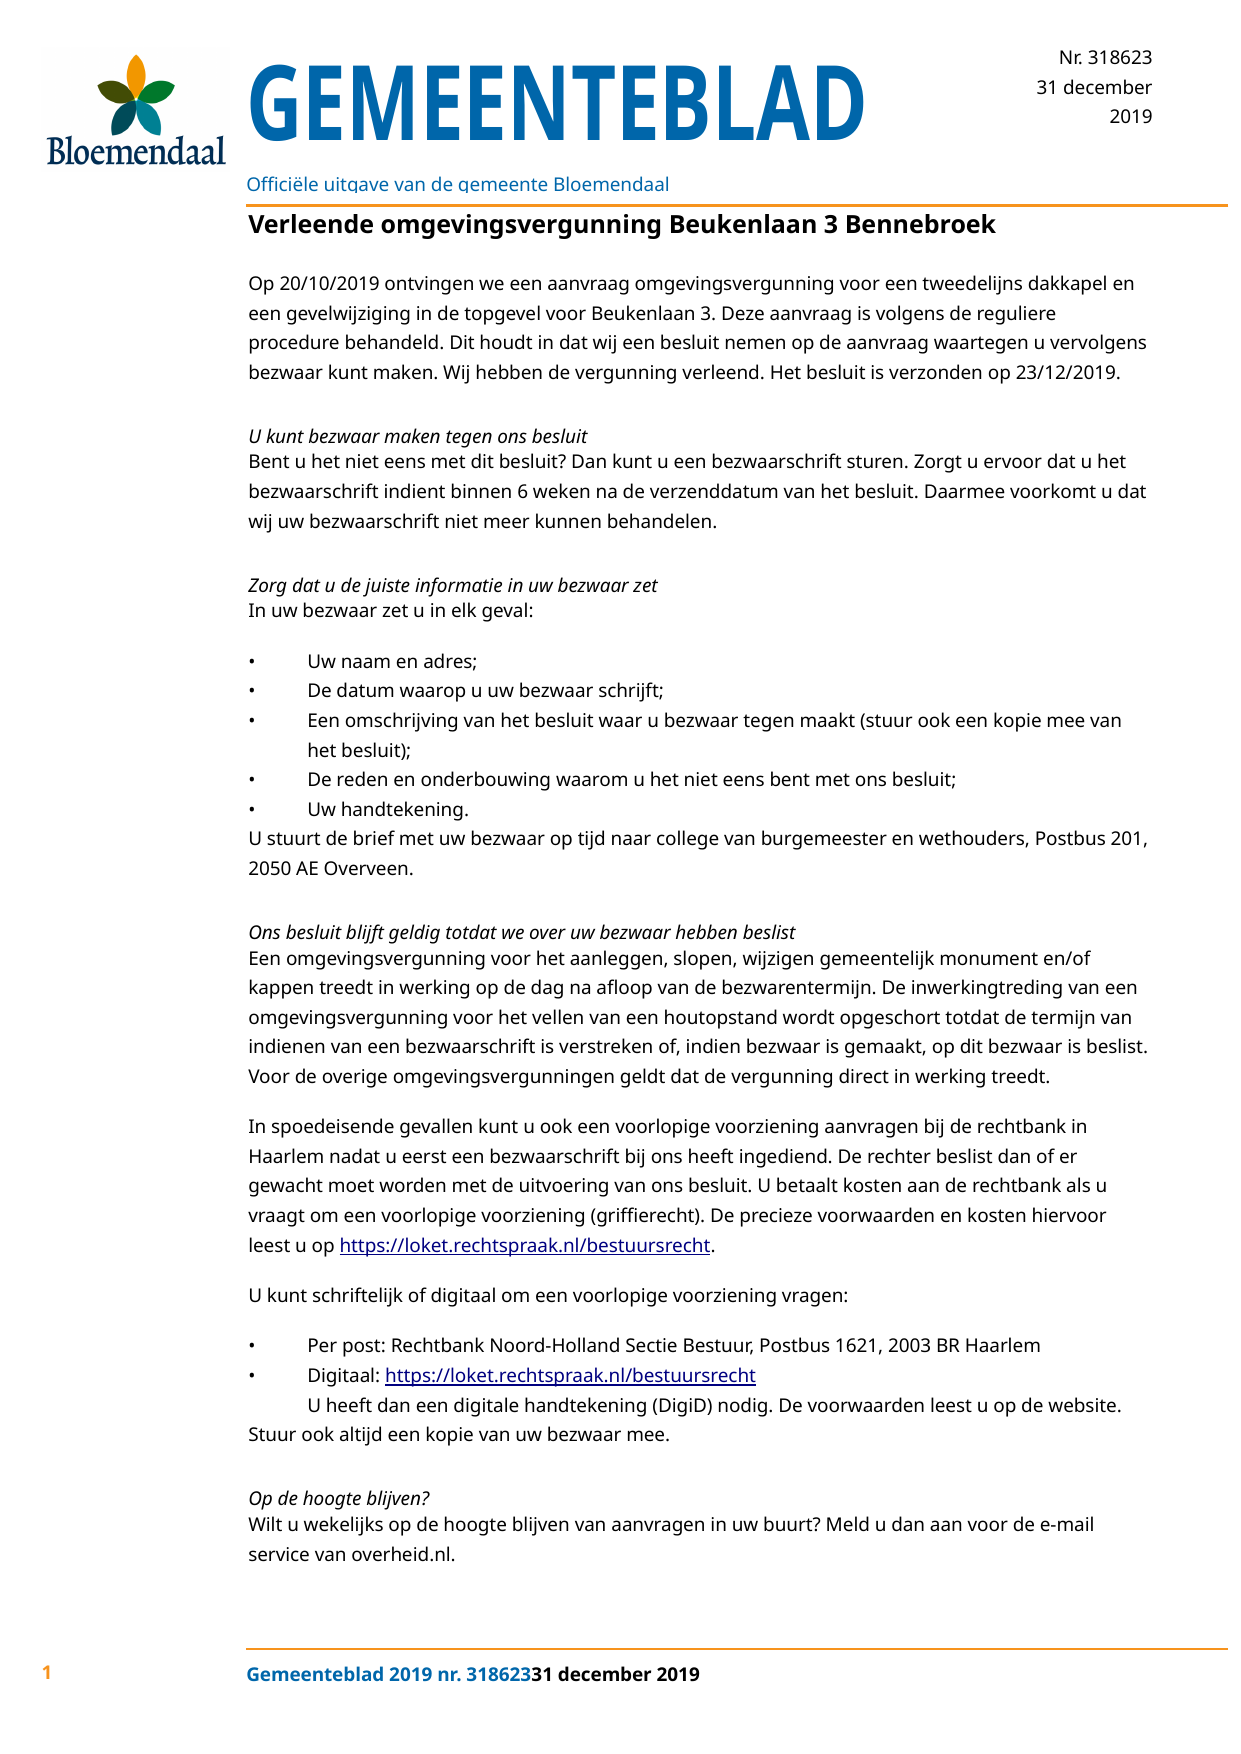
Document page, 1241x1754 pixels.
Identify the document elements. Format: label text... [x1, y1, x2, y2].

text Wilt u wekelijks op de hoogte blijven van aanvragen in uw buurt? Meld u dan aan voor de e-mail service van overheid.nl. [248, 1511, 1152, 1566]
list Uw handtekening. [248, 796, 1152, 822]
list Een omschrijving van het besluit waar u bezwaar tegen maakt (stuur ook een kopie mee van het besluit); [248, 707, 1152, 762]
text Bent u het niet eens met dit besluit? Dan kunt u een bezwaarschrift sturen. Zorgt u ervoor dat u het bezwaarschrift indient binnen 6 weken na de verzenddatum van het besluit. Daarmee voorkomt u dat wij uw bezwaarschrift niet meer kunnen behandelen. [248, 449, 1152, 534]
list U heeft dan een digitale handtekening (DigiD) nodig. De voorwaarden leest u op de website. [248, 1392, 1152, 1418]
text In uw bezwaar zet u in elk geval: [248, 598, 1152, 623]
text Verleende omgevingsvergunning Beukenlaan 3 Bennebroek [248, 207, 1152, 241]
list Per post: Rechtbank Noord-Holland Sectie Bestuur, Postbus 1621, 2003 BR Haarlem [248, 1333, 1152, 1358]
text Een omgevingsvergunning voor het aanleggen, slopen, wijzigen gemeentelijk monument en/of kappen treedt in werking op de dag na afloop van de bezwarentermijn. De inwerkingtreding van een omgevingsvergunning voor het vellen van een houtopstand wordt opgeschort totdat de termijn van indienen van een bezwaarschrift is verstreken of, indien bezwaar is gemaakt, op dit bezwaar is beslist. Voor de overige omgevingsvergunningen geldt dat de vergunning direct in werking treedt. [248, 945, 1152, 1089]
text U kunt bezwaar maken tegen ons besluit [248, 423, 1152, 449]
text U stuurt de brief met uw bezwaar op tijd naar college van burgemeester en wethouders, Postbus 201, 2050 AE Overveen. [248, 826, 1152, 881]
text Zorg dat u de juiste informatie in uw bezwaar zet [248, 572, 1152, 598]
text Op de hoogte blijven? [248, 1485, 1152, 1511]
text In spoedeisende gevallen kunt u ook een voorlopige voorziening aanvragen bij de rechtbank in Haarlem nadat u eerst een bezwaarschrift bij ons heeft ingediend. De rechter beslist dan of er gewacht moet worden met de uitvoering van ons besluit. U betaalt kosten aan de rechtbank als u vraagt om een voorlopige voorziening (griffierecht). De precieze voorwaarden en kosten hiervoor leest u op https://loket.rechtspraak.nl/bestuursrecht. [248, 1113, 1152, 1258]
text U kunt schriftelijk of digitaal om een voorlopige voorziening vragen: [248, 1282, 1152, 1308]
text Ons besluit blijft geldig totdat we over uw bezwaar hebben beslist [248, 919, 1152, 945]
text Stuur ook altijd een kopie van uw bezwaar mee. [248, 1421, 1152, 1447]
picture [41, 47, 231, 172]
text Op 20/10/2019 ontvingen we een aanvraag omgevingsvergunning voor een tweedelijns dakkapel en een gevelwijziging in de topgevel voor Beukenlaan 3. Deze aanvraag is volgens de reguliere procedure behandeld. Dit houdt in dat wij een besluit nemen op de aanvraag waartegen u vervolgens bezwaar kunt maken. Wij hebben de vergunning verleend. Het besluit is verzonden op 23/12/2019. [248, 270, 1152, 385]
list Uw naam en adres; [248, 648, 1152, 674]
list De datum waarop u uw bezwaar schrijft; [248, 678, 1152, 703]
list Digitaal: https://loket.rechtspraak.nl/bestuursrecht [248, 1362, 1152, 1388]
list De reden en onderbouwing waarom u het niet eens bent met ons besluit; [248, 766, 1152, 792]
